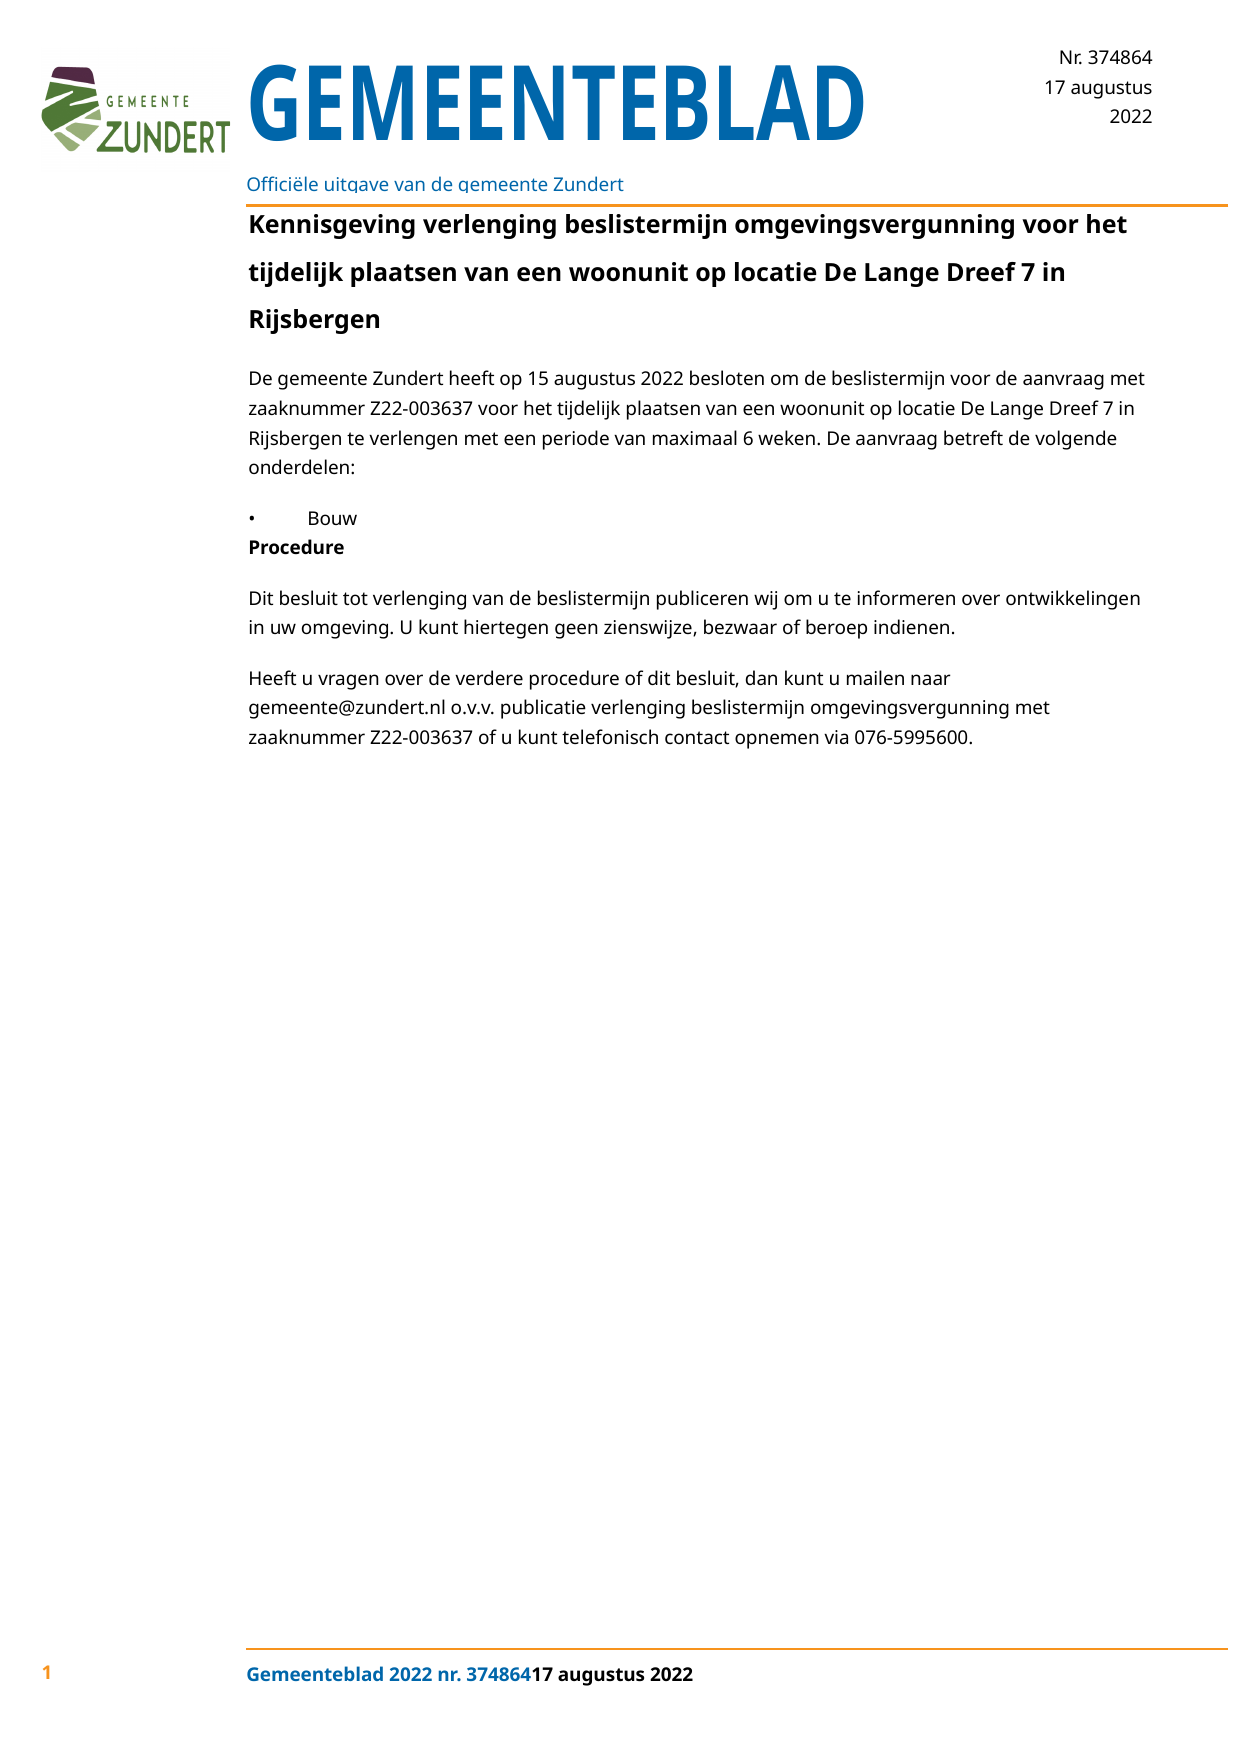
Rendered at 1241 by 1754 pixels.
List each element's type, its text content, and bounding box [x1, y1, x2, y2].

text Heeft u vragen over de verdere procedure of dit besluit, dan kunt u mailen naar gemeente@zundert.nl o.v.v. publicatie verlenging beslistermijn omgevingsvergunning met zaaknummer Z22-003637 of u kunt telefonisch contact opnemen via 076-5995600. [248, 665, 1152, 749]
list Bouw [248, 505, 1152, 530]
text Kennisgeving verlenging beslistermijn omgevingsvergunning voor het tijdelijk plaatsen van een woonunit op locatie De Lange Dreef 7 in Rijsbergen [248, 207, 1152, 336]
text Procedure [248, 534, 1152, 560]
picture [41, 47, 231, 172]
text Dit besluit tot verlenging van de beslistermijn publiceren wij om u te informeren over ontwikkelingen in uw omgeving. U kunt hiertegen geen zienswijze, bezwaar of beroep indienen. [248, 585, 1152, 640]
text De gemeente Zundert heeft op 15 augustus 2022 besloten om de beslistermijn voor de aanvraag met zaaknummer Z22-003637 voor het tijdelijk plaatsen van een woonunit op locatie De Lange Dreef 7 in Rijsbergen te verlengen met een periode van maximaal 6 weken. De aanvraag betreft de volgende onderdelen: [248, 366, 1152, 480]
